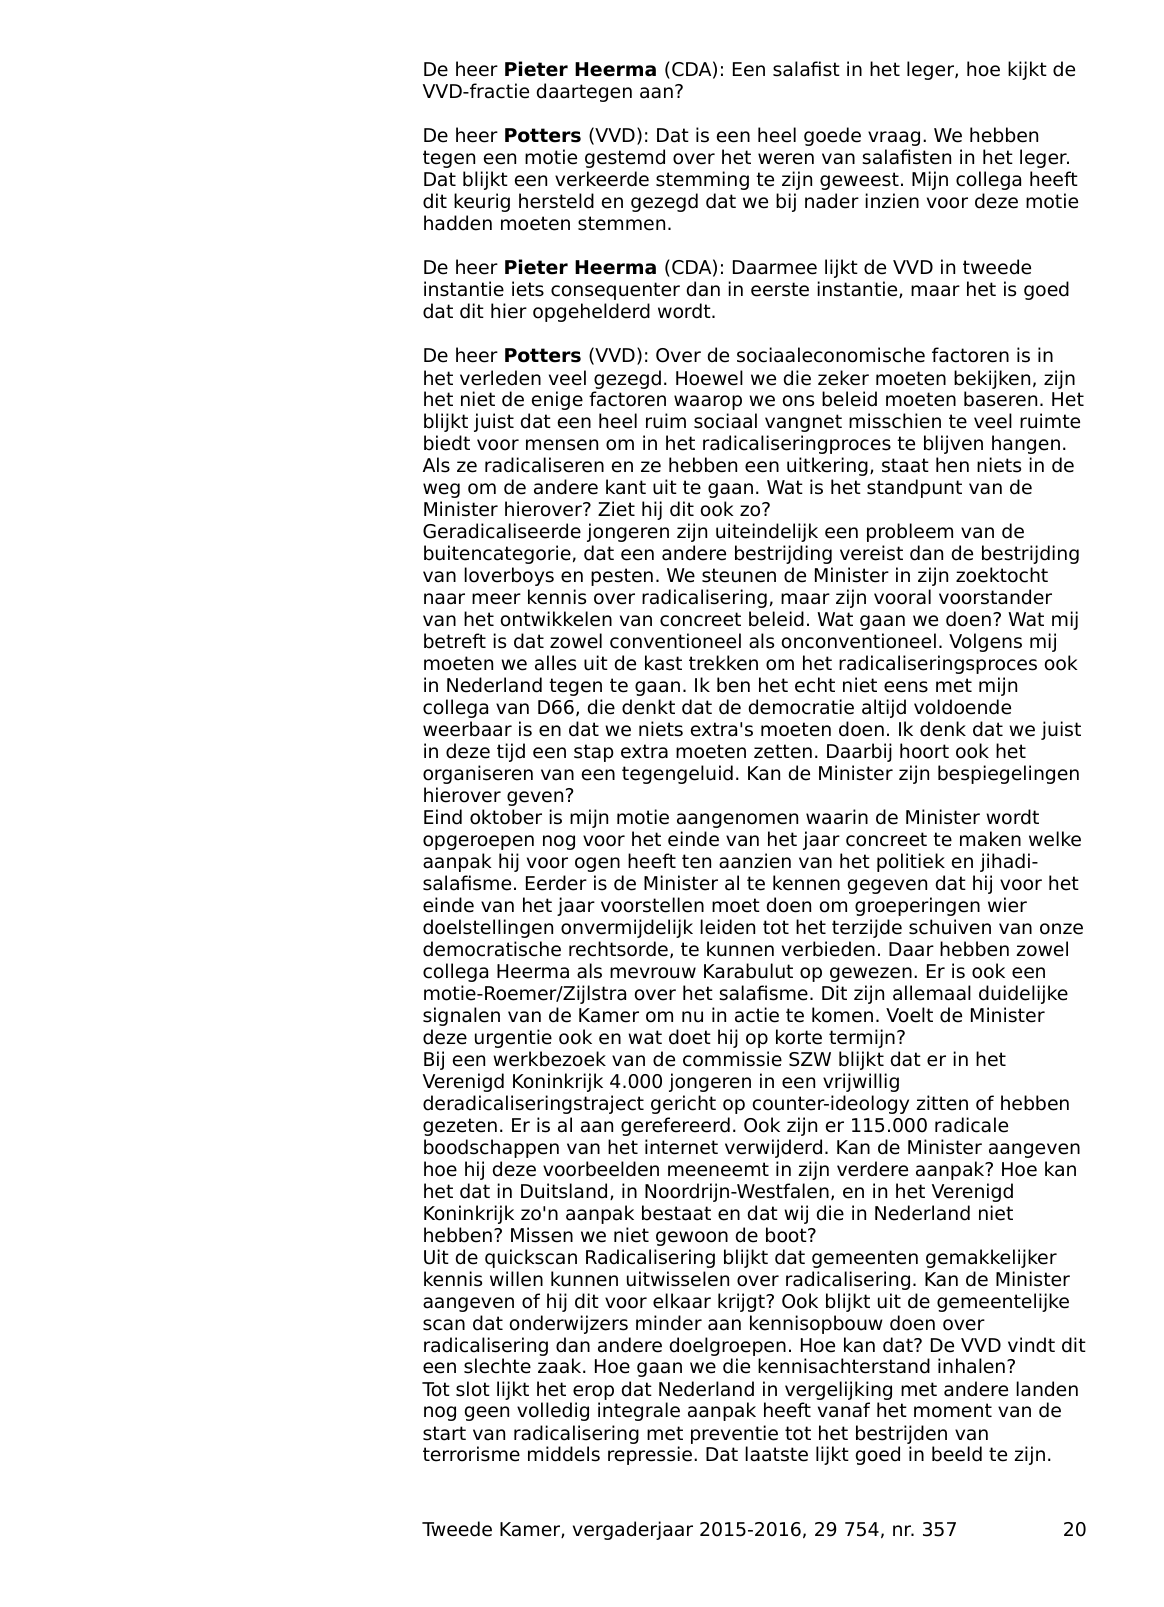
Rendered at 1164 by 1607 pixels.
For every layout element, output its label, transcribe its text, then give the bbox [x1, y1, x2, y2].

text Eind oktober is mijn motie aangenomen waarin de Minister wordt opgeroepen nog voor het einde van het jaar concreet te maken welke aanpak hij voor ogen heeft ten aanzien van het politiek en jihadi-salafisme. Eerder is de Minister al te kennen gegeven dat hij voor het einde van het jaar voorstellen moet doen om groeperingen wier doelstellingen onvermijdelijk leiden tot het terzijde schuiven van onze democratische rechtsorde, te kunnen verbieden. Daar hebben zowel collega Heerma als mevrouw Karabulut op gewezen. Er is ook een motie-Roemer/Zijlstra over het salafisme. Dit zijn allemaal duidelijke signalen van de Kamer om nu in actie te komen. Voelt de Minister deze urgentie ook en wat doet hij op korte termijn? [422, 807, 1087, 1049]
text De heer Pieter Heerma (CDA): Daarmee lijkt de VVD in tweede instantie iets consequenter dan in eerste instantie, maar het is goed dat dit hier opgehelderd wordt. [422, 257, 1087, 323]
text De heer Potters (VVD): Over de sociaaleconomische factoren is in het verleden veel gezegd. Hoewel we die zeker moeten bekijken, zijn het niet de enige factoren waarop we ons beleid moeten baseren. Het blijkt juist dat een heel ruim sociaal vangnet misschien te veel ruimte biedt voor mensen om in het radicaliseringproces te blijven hangen. Als ze radicaliseren en ze hebben een uitkering, staat hen niets in de weg om de andere kant uit te gaan. Wat is het standpunt van de Minister hierover? Ziet hij dit ook zo? [422, 345, 1087, 521]
text Tot slot lijkt het erop dat Nederland in vergelijking met andere landen nog geen volledig integrale aanpak heeft vanaf het moment van de start van radicalisering met preventie tot het bestrijden van terrorisme middels repressie. Dat laatste lijkt goed in beeld te zijn. [422, 1378, 1087, 1466]
text De heer Pieter Heerma (CDA): Een salafist in het leger, hoe kijkt de VVD-fractie daartegen aan? [422, 59, 1087, 103]
text Uit de quickscan Radicalisering blijkt dat gemeenten gemakkelijker kennis willen kunnen uitwisselen over radicalisering. Kan de Minister aangeven of hij dit voor elkaar krijgt? Ook blijkt uit de gemeentelijke scan dat onderwijzers minder aan kennisopbouw doen over radicalisering dan andere doelgroepen. Hoe kan dat? De VVD vindt dit een slechte zaak. Hoe gaan we die kennisachterstand inhalen? [422, 1247, 1087, 1378]
text De heer Potters (VVD): Dat is een heel goede vraag. We hebben tegen een motie gestemd over het weren van salafisten in het leger. Dat blijkt een verkeerde stemming te zijn geweest. Mijn collega heeft dit keurig hersteld en gezegd dat we bij nader inzien voor deze motie hadden moeten stemmen. [422, 125, 1087, 235]
text Geradicaliseerde jongeren zijn uiteindelijk een probleem van de buitencategorie, dat een andere bestrijding vereist dan de bestrijding van loverboys en pesten. We steunen de Minister in zijn zoektocht naar meer kennis over radicalisering, maar zijn vooral voorstander van het ontwikkelen van concreet beleid. Wat gaan we doen? Wat mij betreft is dat zowel conventioneel als onconventioneel. Volgens mij moeten we alles uit de kast trekken om het radicaliseringsproces ook in Nederland tegen te gaan. Ik ben het echt niet eens met mijn collega van D66, die denkt dat de democratie altijd voldoende weerbaar is en dat we niets extra's moeten doen. Ik denk dat we juist in deze tijd een stap extra moeten zetten. Daarbij hoort ook het organiseren van een tegengeluid. Kan de Minister zijn bespiegelingen hierover geven? [422, 521, 1087, 807]
text Bij een werkbezoek van de commissie SZW blijkt dat er in het Verenigd Koninkrijk 4.000 jongeren in een vrijwillig deradicaliseringstraject gericht op counter-ideology zitten of hebben gezeten. Er is al aan gerefereerd. Ook zijn er 115.000 radicale boodschappen van het internet verwijderd. Kan de Minister aangeven hoe hij deze voorbeelden meeneemt in zijn verdere aanpak? Hoe kan het dat in Duitsland, in Noordrijn-Westfalen, en in het Verenigd Koninkrijk zo'n aanpak bestaat en dat wij die in Nederland niet hebben? Missen we niet gewoon de boot? [422, 1049, 1087, 1247]
